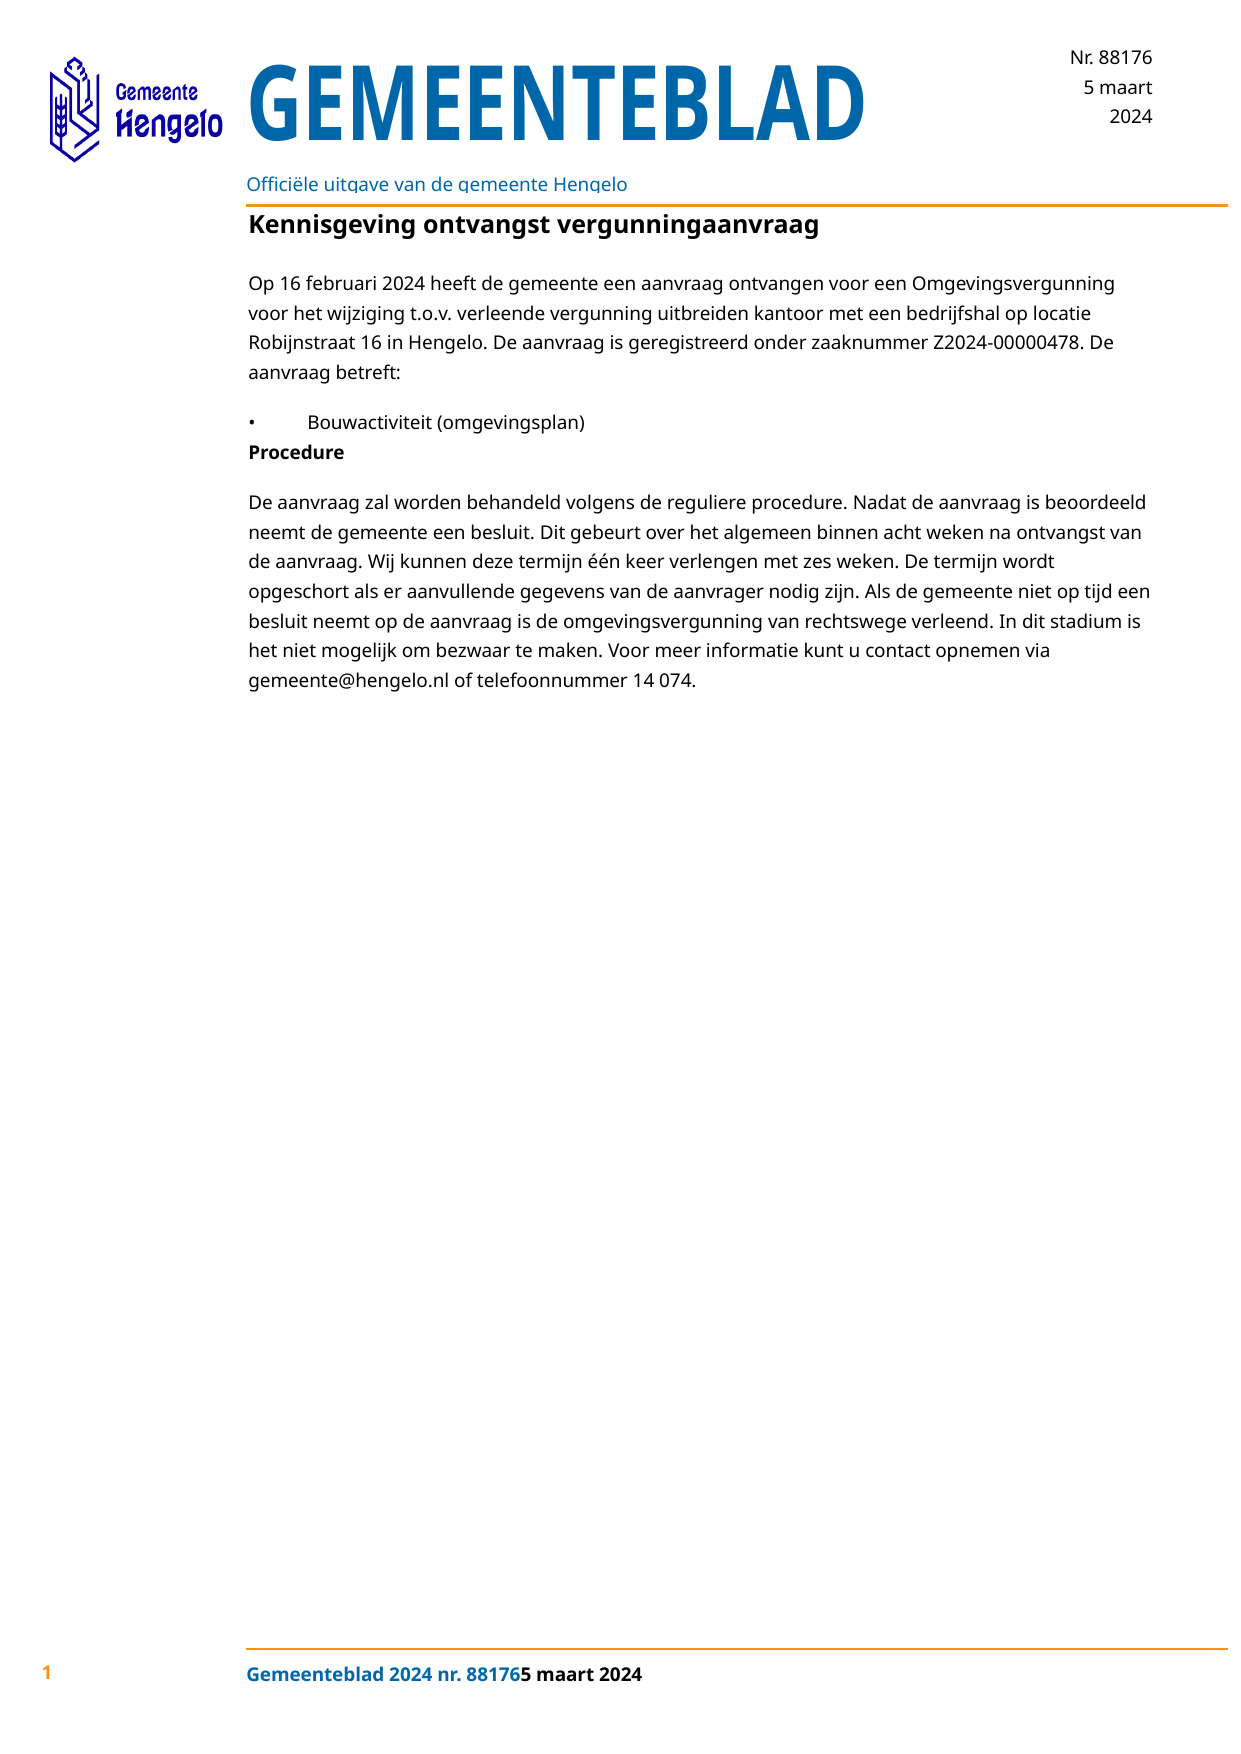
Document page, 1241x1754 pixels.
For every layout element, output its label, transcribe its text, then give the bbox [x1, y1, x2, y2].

picture [41, 47, 231, 172]
text Op 16 februari 2024 heeft de gemeente een aanvraag ontvangen voor een Omgevingsvergunning voor het wijziging t.o.v. verleende vergunning uitbreiden kantoor met een bedrijfshal op locatie Robijnstraat 16 in Hengelo. De aanvraag is geregistreerd onder zaaknummer Z2024-00000478. De aanvraag betreft: [248, 270, 1152, 385]
text Procedure [248, 439, 1152, 465]
text De aanvraag zal worden behandeld volgens de reguliere procedure. Nadat de aanvraag is beoordeeld neemt de gemeente een besluit. Dit gebeurt over het algemeen binnen acht weken na ontvangst van de aanvraag. Wij kunnen deze termijn één keer verlengen met zes weken. De termijn wordt opgeschort als er aanvullende gegevens van de aanvrager nodig zijn. Als de gemeente niet op tijd een besluit neemt op de aanvraag is de omgevingsvergunning van rechtswege verleend. In dit stadium is het niet mogelijk om bezwaar te maken. Voor meer informatie kunt u contact opnemen via gemeente@hengelo.nl of telefoonnummer 14 074. [248, 489, 1152, 693]
text Kennisgeving ontvangst vergunningaanvraag [248, 207, 1152, 241]
list Bouwactiviteit (omgevingsplan) [248, 409, 1152, 435]
